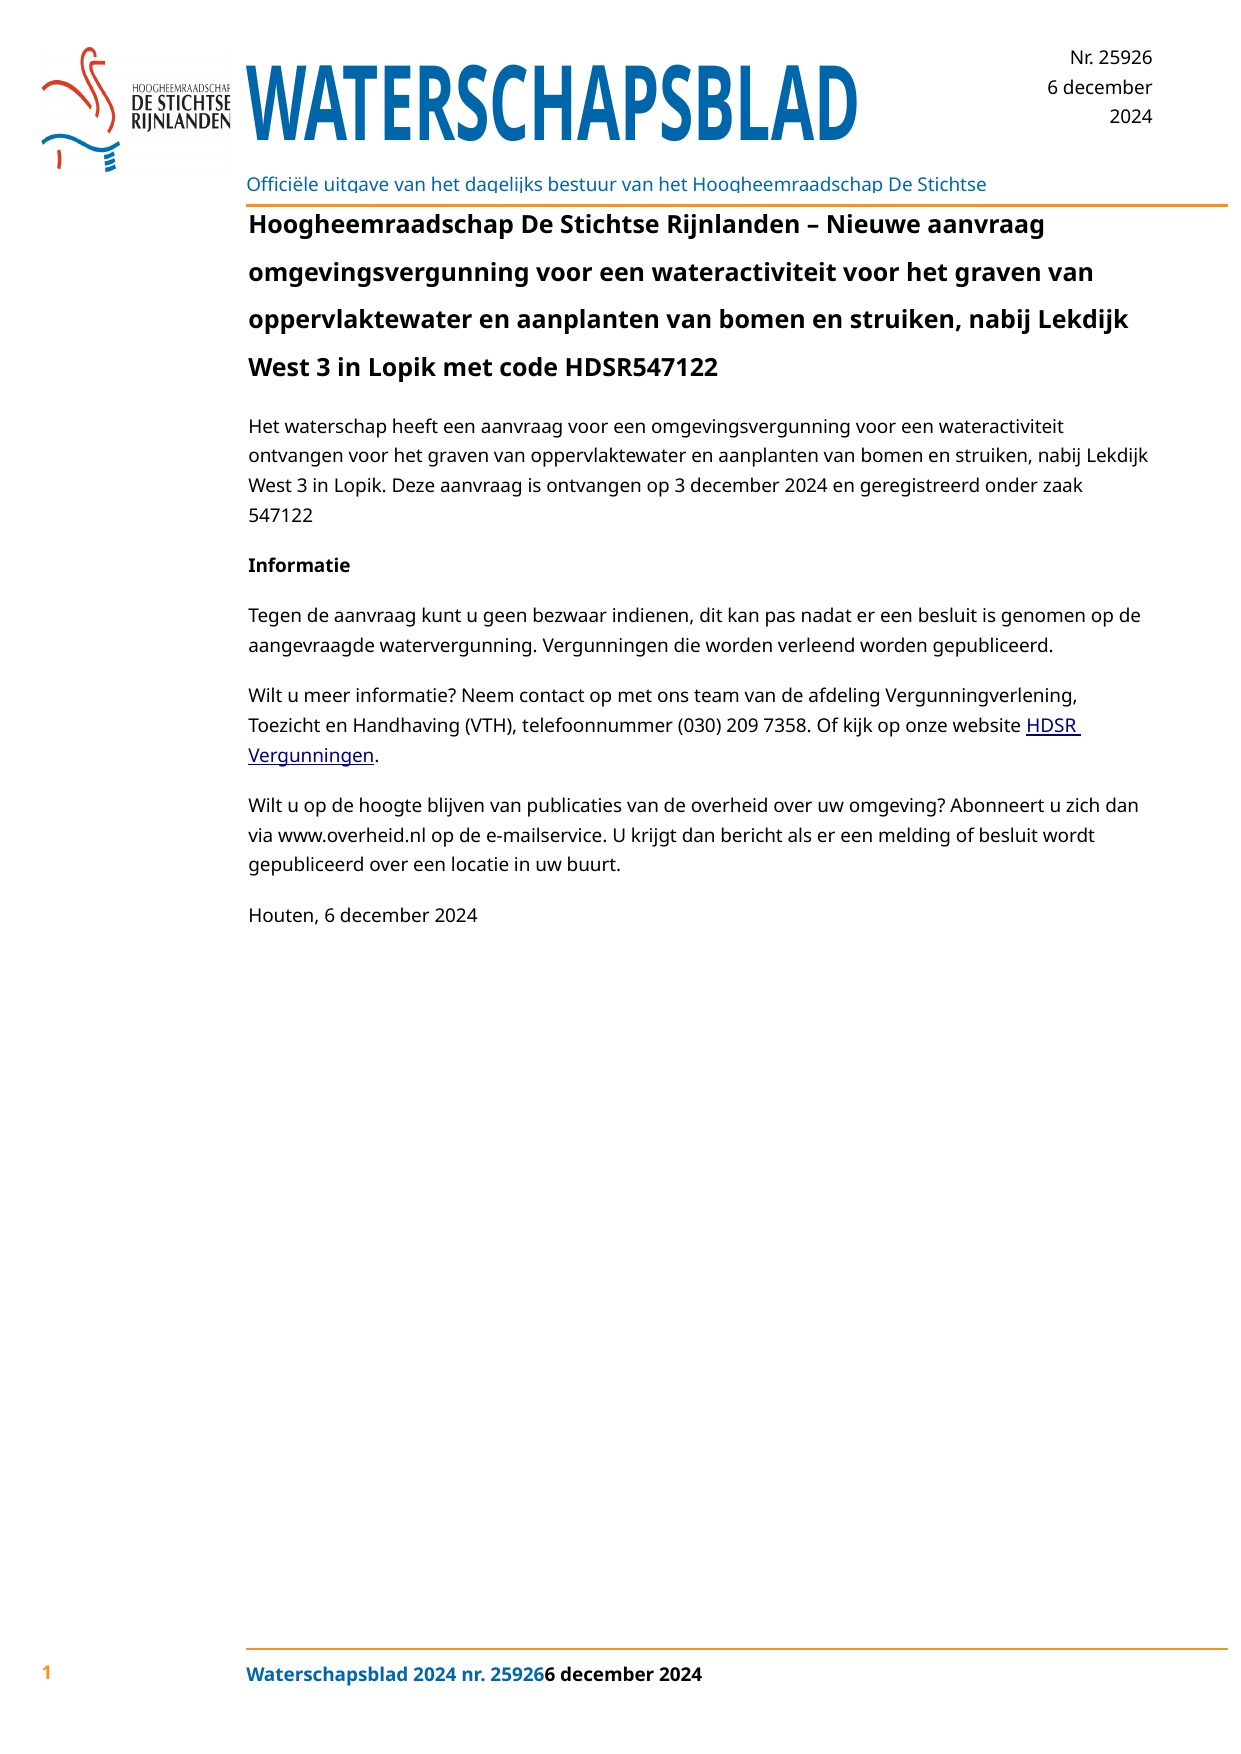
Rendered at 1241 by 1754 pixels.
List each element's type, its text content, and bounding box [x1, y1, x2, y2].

text Wilt u op de hoogte blijven van publicaties van de overheid over uw omgeving? Abonneert u zich dan via www.overheid.nl op de e-mailservice. U krijgt dan bericht als er een melding of besluit wordt gepubliceerd over een locatie in uw buurt. [248, 792, 1152, 877]
text Het waterschap heeft een aanvraag voor een omgevingsvergunning voor een wateractiviteit ontvangen voor het graven van oppervlaktewater en aanplanten van bomen en struiken, nabij Lekdijk West 3 in Lopik. Deze aanvraag is ontvangen op 3 december 2024 en geregistreerd onder zaak 547122 [248, 413, 1152, 528]
text Wilt u meer informatie? Neem contact op met ons team van de afdeling Vergunningverlening, Toezicht en Handhaving (VTH), telefoonnummer (030) 209 7358. Of kijk op onze website HDSR Vergunningen. [248, 683, 1152, 768]
text Hoogheemraadschap De Stichtse Rijnlanden – Nieuwe aanvraag omgevingsvergunning voor een wateractiviteit voor het graven van oppervlaktewater en aanplanten van bomen en struiken, nabij Lekdijk West 3 in Lopik met code HDSR547122 [248, 207, 1152, 384]
text Tegen de aanvraag kunt u geen bezwaar indienen, dit kan pas nadat er een besluit is genomen op de aangevraagde watervergunning. Vergunningen die worden verleend worden gepubliceerd. [248, 603, 1152, 658]
text Houten, 6 december 2024 [248, 902, 1152, 928]
text Informatie [248, 552, 1152, 578]
picture [41, 47, 231, 172]
